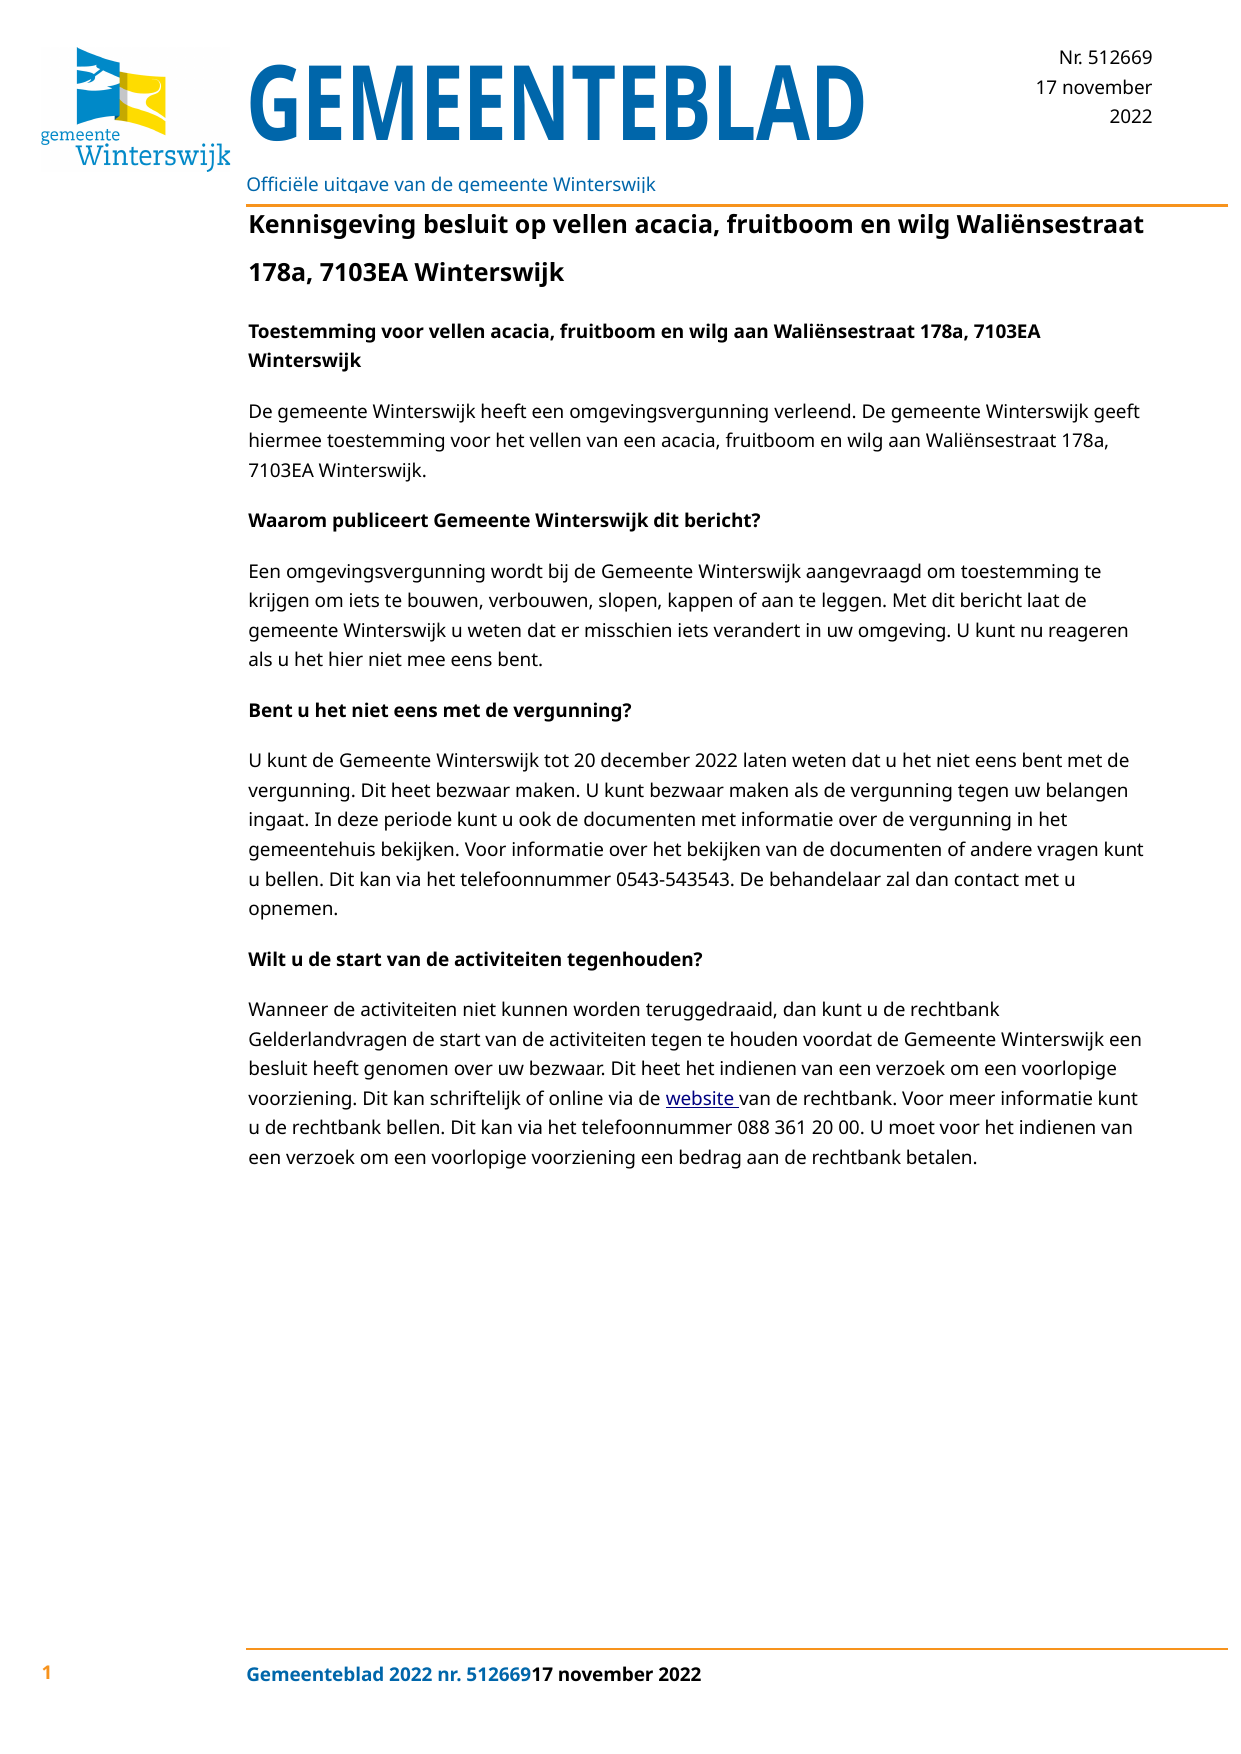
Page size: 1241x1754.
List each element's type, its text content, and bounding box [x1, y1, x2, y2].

text Wanneer de activiteiten niet kunnen worden teruggedraaid, dan kunt u de rechtbank Gelderlandvragen de start van de activiteiten tegen te houden voordat de Gemeente Winterswijk een besluit heeft genomen over uw bezwaar. Dit heet het indienen van een verzoek om een voorlopige voorziening. Dit kan schriftelijk of online via de website van de rechtbank. Voor meer informatie kunt u de rechtbank bellen. Dit kan via het telefoonnummer 088 361 20 00. U moet voor het indienen van een verzoek om een voorlopige voorziening een bedrag aan de rechtbank betalen. [248, 996, 1152, 1170]
text Een omgevingsvergunning wordt bij de Gemeente Winterswijk aangevraagd om toestemming te krijgen om iets te bouwen, verbouwen, slopen, kappen of aan te leggen. Met dit bericht laat de gemeente Winterswijk u weten dat er misschien iets verandert in uw omgeving. U kunt nu reageren als u het hier niet mee eens bent. [248, 558, 1152, 672]
text De gemeente Winterswijk heeft een omgevingsvergunning verleend. De gemeente Winterswijk geeft hiermee toestemming voor het vellen van een acacia, fruitboom en wilg aan Waliënsestraat 178a, 7103EA Winterswijk. [248, 398, 1152, 483]
picture [41, 47, 231, 172]
text Waarom publiceert Gemeente Winterswijk dit bericht? [248, 507, 1152, 533]
text Kennisgeving besluit op vellen acacia, fruitboom en wilg Waliënsestraat 178a, 7103EA Winterswijk [248, 207, 1152, 288]
picture [225, 153, 231, 162]
text U kunt de Gemeente Winterswijk tot 20 december 2022 laten weten dat u het niet eens bent met de vergunning. Dit heet bezwaar maken. U kunt bezwaar maken als de vergunning tegen uw belangen ingaat. In deze periode kunt u ook de documenten met informatie over de vergunning in het gemeentehuis bekijken. Voor informatie over het bekijken van de documenten of andere vragen kunt u bellen. Dit kan via het telefoonnummer 0543-543543. De behandelaar zal dan contact met u opnemen. [248, 747, 1152, 921]
text Wilt u de start van de activiteiten tegenhouden? [248, 946, 1152, 972]
text Bent u het niet eens met de vergunning? [248, 697, 1152, 723]
text Toestemming voor vellen acacia, fruitboom en wilg aan Waliënsestraat 178a, 7103EA Winterswijk [248, 318, 1152, 373]
